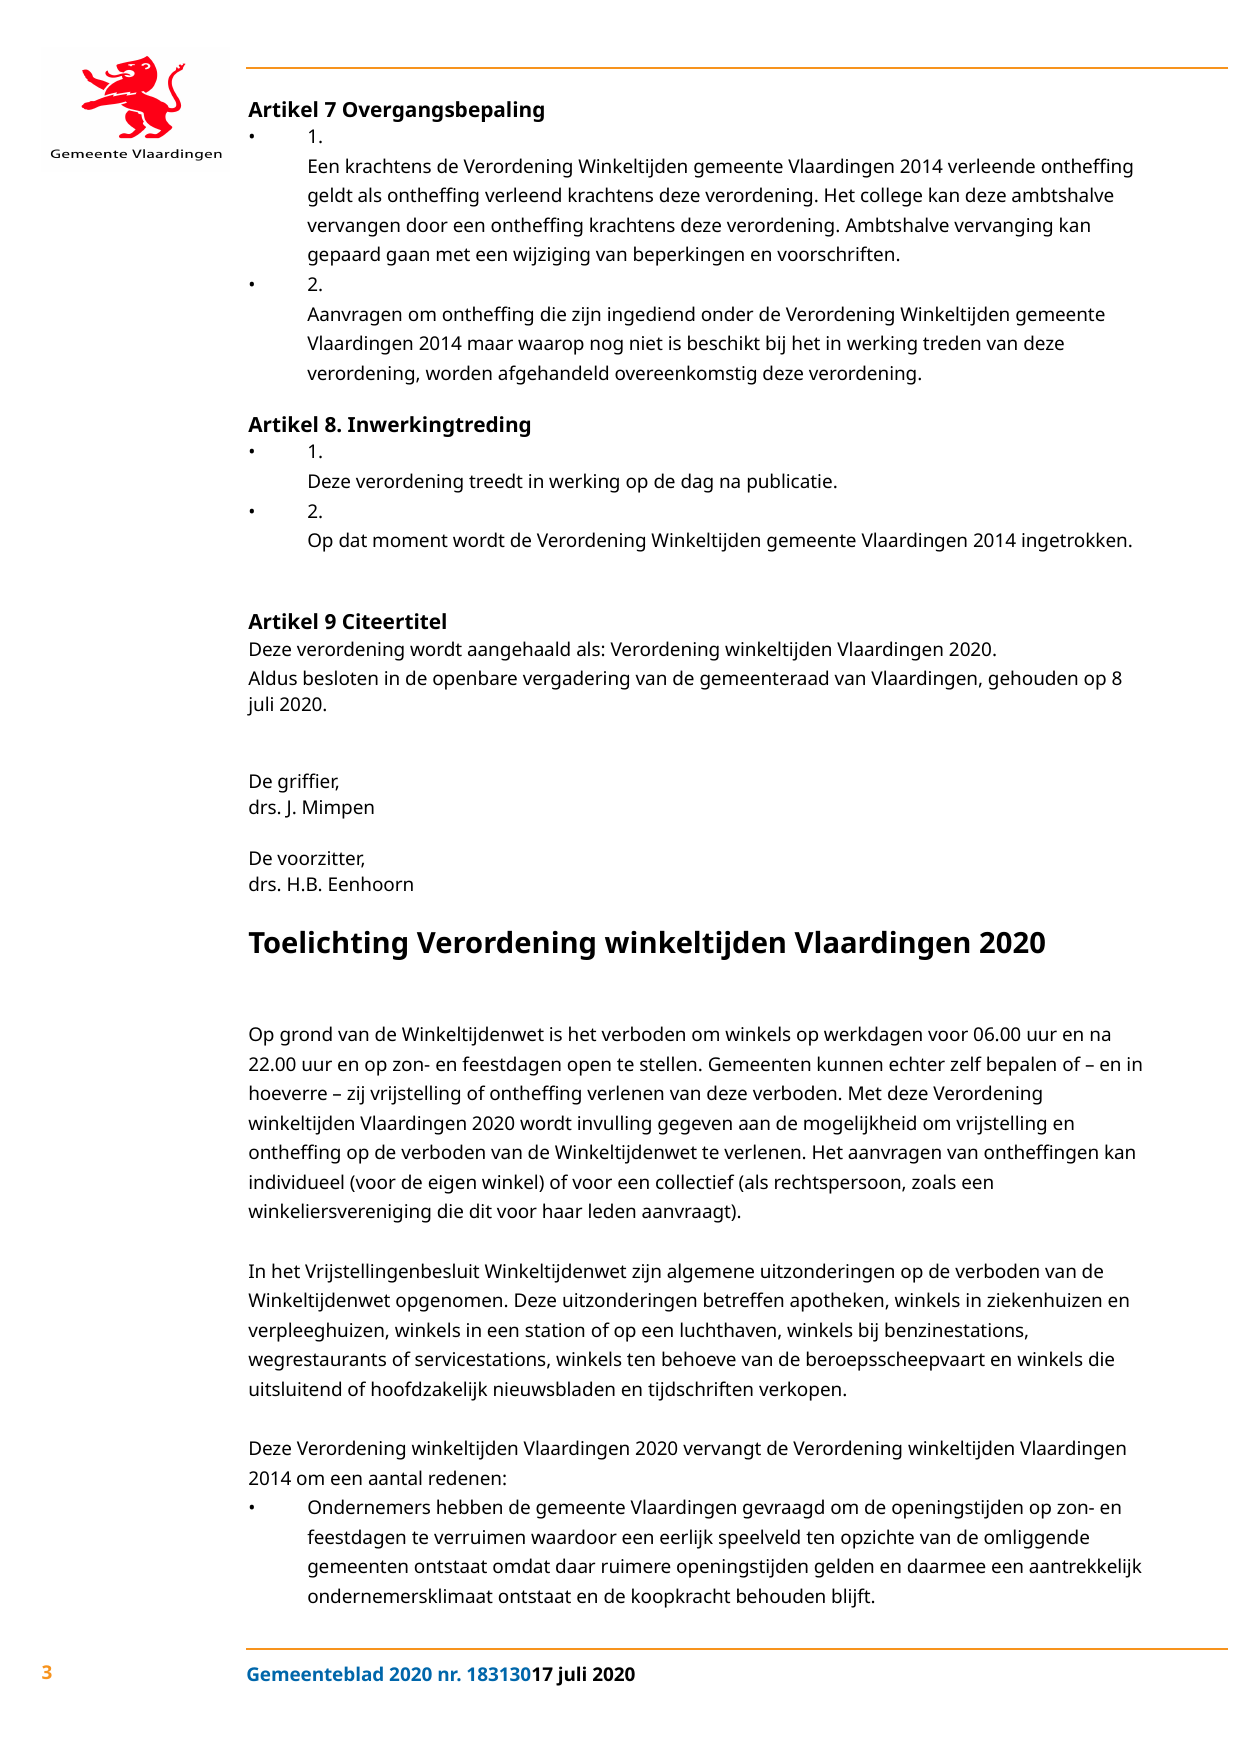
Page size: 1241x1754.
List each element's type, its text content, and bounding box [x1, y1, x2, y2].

list 2. [248, 498, 1152, 524]
picture [41, 47, 231, 172]
list Aanvragen om ontheffing die zijn ingediend onder de Verordening Winkeltijden gemeente Vlaardingen 2014 maar waarop nog niet is beschikt bij het in werking treden van deze verordening, worden afgehandeld overeenkomstig deze verordening. [248, 301, 1152, 386]
text drs. J. Mimpen [248, 794, 1152, 820]
list 1. [248, 439, 1152, 464]
list Een krachtens de Verordening Winkeltijden gemeente Vlaardingen 2014 verleende ontheffing geldt als ontheffing verleend krachtens deze verordening. Het college kan deze ambtshalve vervangen door een ontheffing krachtens deze verordening. Ambtshalve vervanging kan gepaard gaan met een wijziging van beperkingen en voorschriften. [248, 153, 1152, 267]
list Ondernemers hebben de gemeente Vlaardingen gevraagd om de openingstijden op zon- en feestdagen te verruimen waardoor een eerlijk speelveld ten opzichte van de omliggende gemeenten ontstaat omdat daar ruimere openingstijden gelden en daarmee een aantrekkelijk ondernemersklimaat ontstaat en de koopkracht behouden blijft. [248, 1494, 1152, 1609]
list 1. [248, 123, 1152, 149]
text Op grond van de Winkeltijdenwet is het verboden om winkels op werkdagen voor 06.00 uur en na 22.00 uur en op zon- en feestdagen open te stellen. Gemeenten kunnen echter zelf bepalen of – en in hoeverre – zij vrijstelling of ontheffing verlenen van deze verboden. Met deze Verordening winkeltijden Vlaardingen 2020 wordt invulling gegeven aan de mogelijkheid om vrijstelling en ontheffing op de verboden van de Winkeltijdenwet te verlenen. Het aanvragen van ontheffingen kan individueel (voor de eigen winkel) of voor een collectief (als rechtspersoon, zoals een winkeliersvereniging die dit voor haar leden aanvraagt). [248, 1021, 1152, 1224]
text Deze Verordening winkeltijden Vlaardingen 2020 vervangt de Verordening winkeltijden Vlaardingen 2014 om een aantal redenen: [248, 1435, 1152, 1491]
list Op dat moment wordt de Verordening Winkeltijden gemeente Vlaardingen 2014 ingetrokken. [248, 527, 1152, 553]
text Toelichting Verordening winkeltijden Vlaardingen 2020 [248, 923, 1152, 962]
list 2. [248, 271, 1152, 297]
text Artikel 8. Inwerkingtreding [248, 410, 1152, 439]
text Artikel 9 Citeertitel [248, 607, 1152, 636]
text In het Vrijstellingenbesluit Winkeltijdenwet zijn algemene uitzonderingen op de verboden van de Winkeltijdenwet opgenomen. Deze uitzonderingen betreffen apotheken, winkels in ziekenhuizen en verpleeghuizen, winkels in een station of op een luchthaven, winkels bij benzinestations, wegrestaurants of servicestations, winkels ten behoeve van de beroepsscheepvaart en winkels die uitsluitend of hoofdzakelijk nieuwsbladen en tijdschriften verkopen. [248, 1258, 1152, 1402]
text Artikel 7 Overgangsbepaling [248, 95, 1152, 123]
text drs. H.B. Eenhoorn [248, 871, 1152, 897]
text De voorzitter, [248, 846, 1152, 871]
text De griffier, [248, 768, 1152, 794]
text Deze verordening wordt aangehaald als: Verordening winkeltijden Vlaardingen 2020. [248, 636, 1152, 662]
text Aldus besloten in de openbare vergadering van de gemeenteraad van Vlaardingen, gehouden op 8 juli 2020. [248, 666, 1152, 717]
list Deze verordening treedt in werking op de dag na publicatie. [248, 468, 1152, 494]
